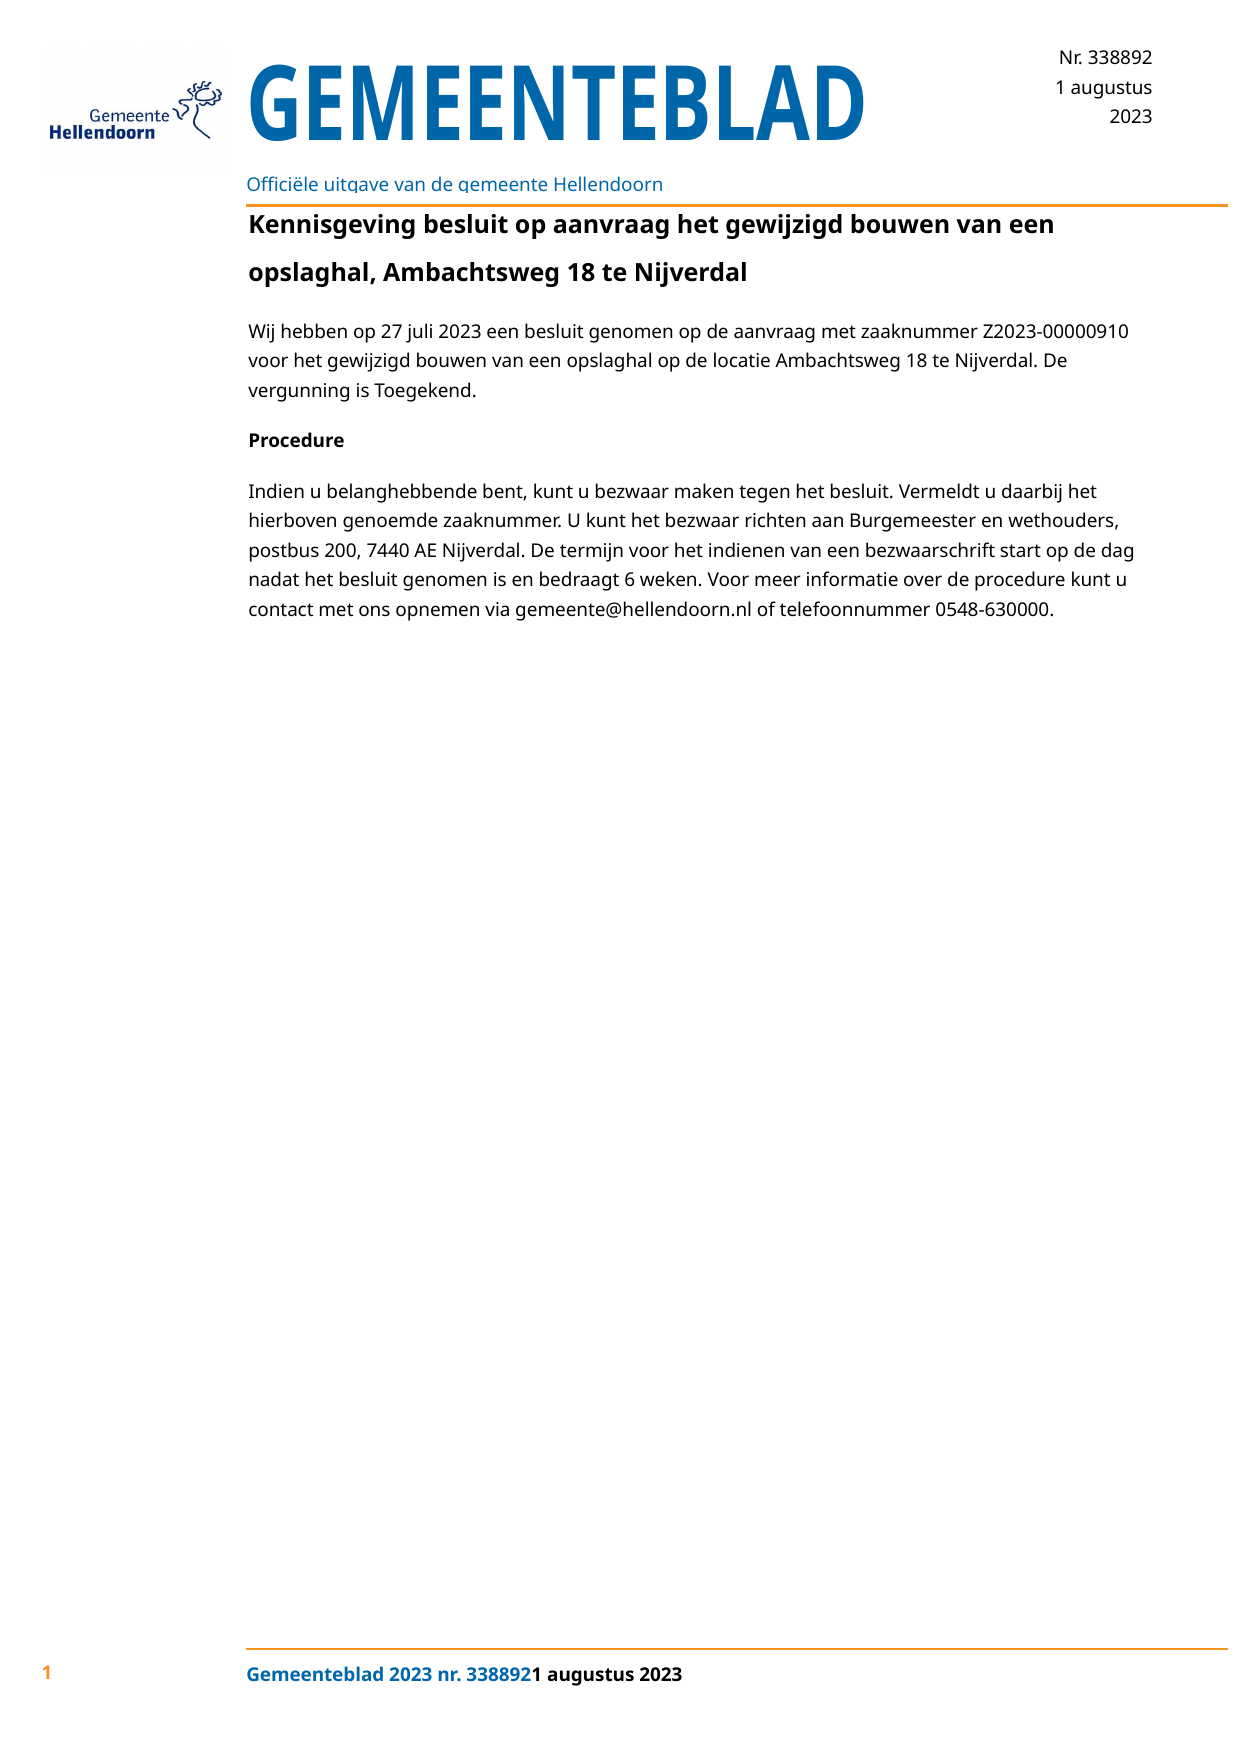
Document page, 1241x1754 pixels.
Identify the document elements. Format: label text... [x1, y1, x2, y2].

text Kennisgeving besluit op aanvraag het gewijzigd bouwen van een opslaghal, Ambachtsweg 18 te Nijverdal [248, 207, 1152, 288]
text Wij hebben op 27 juli 2023 een besluit genomen op de aanvraag met zaaknummer Z2023-00000910 voor het gewijzigd bouwen van een opslaghal op de locatie Ambachtsweg 18 te Nijverdal. De vergunning is Toegekend. [248, 318, 1152, 403]
text Procedure [248, 427, 1152, 453]
picture [41, 47, 231, 172]
text Indien u belanghebbende bent, kunt u bezwaar maken tegen het besluit. Vermeldt u daarbij het hierboven genoemde zaaknummer. U kunt het bezwaar richten aan Burgemeester en wethouders, postbus 200, 7440 AE Nijverdal. De termijn voor het indienen van een bezwaarschrift start op de dag nadat het besluit genomen is en bedraagt 6 weken. Voor meer informatie over de procedure kunt u contact met ons opnemen via gemeente@hellendoorn.nl of telefoonnummer 0548-630000. [248, 478, 1152, 622]
